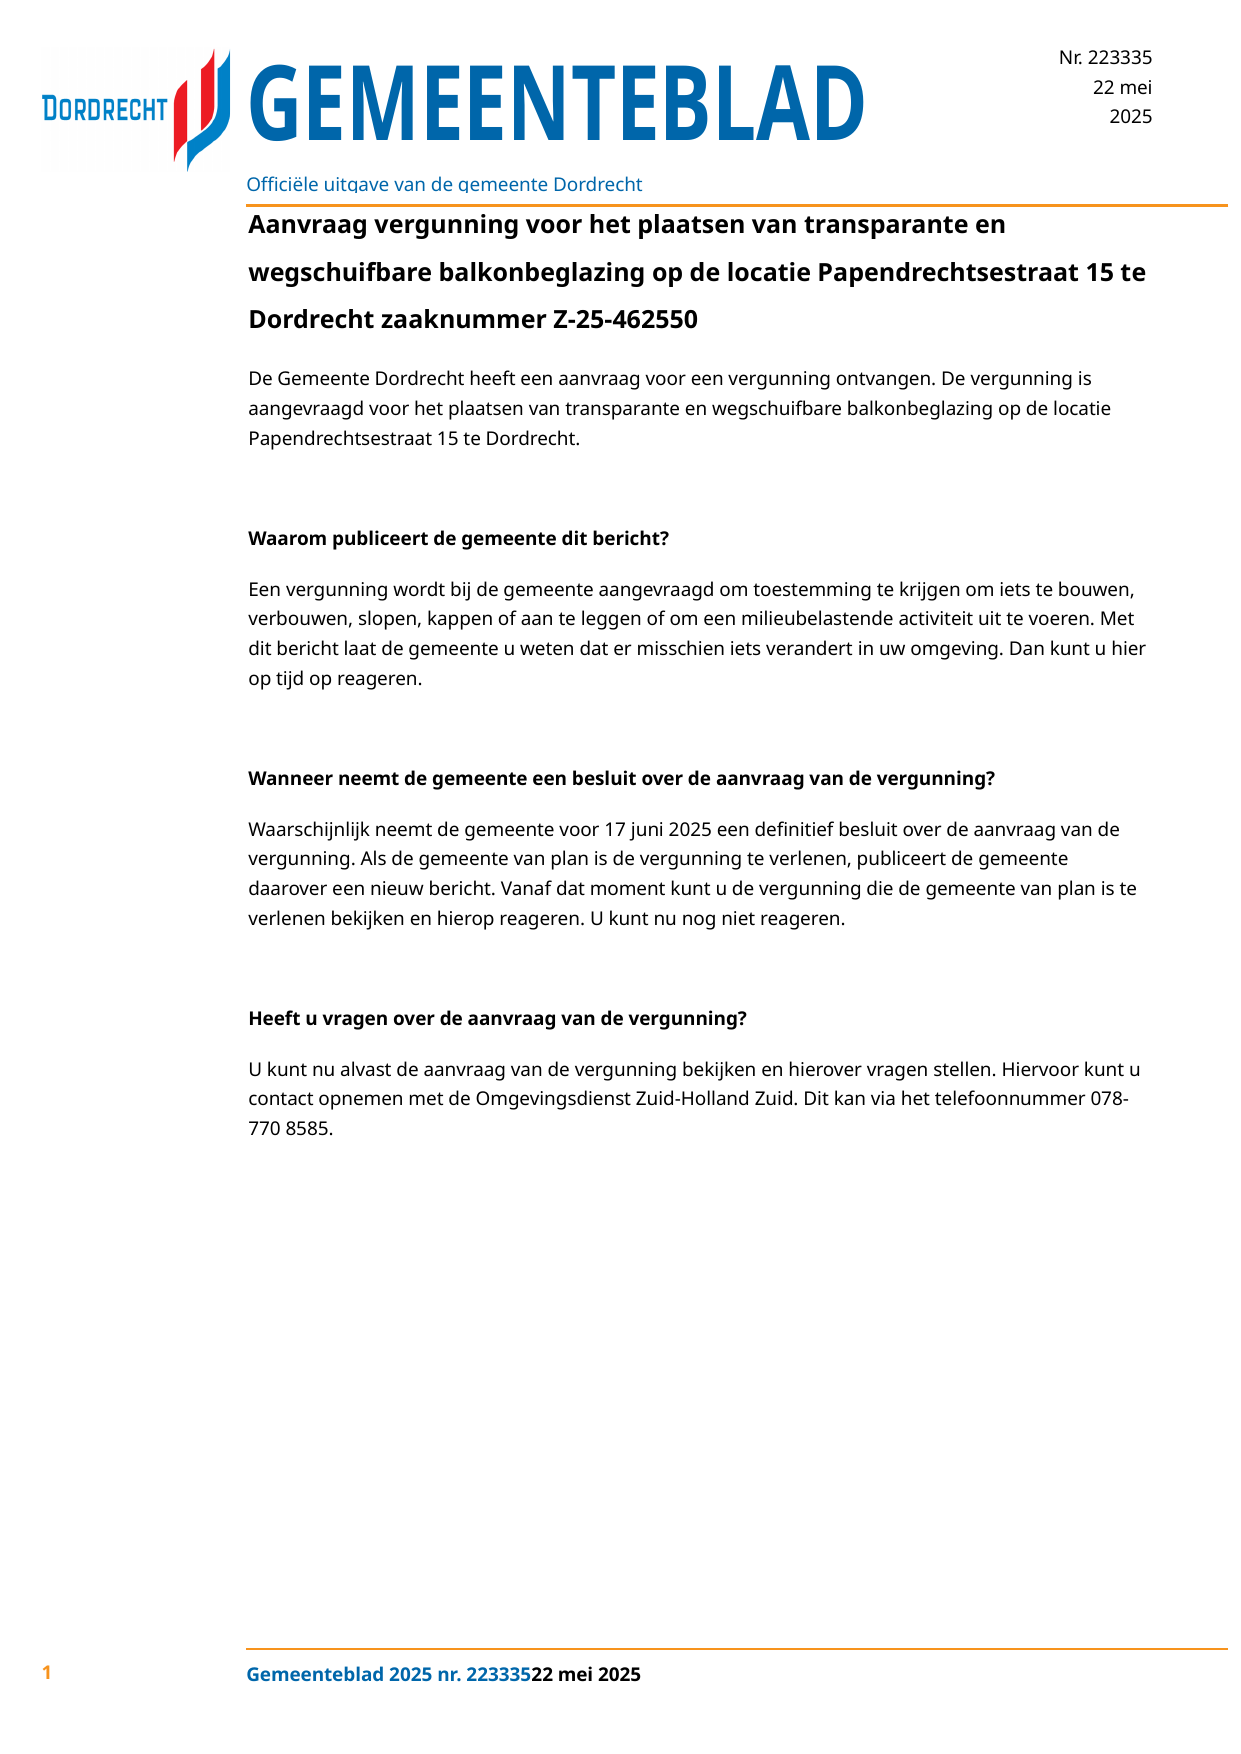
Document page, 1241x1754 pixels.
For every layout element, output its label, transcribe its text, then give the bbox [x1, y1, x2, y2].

text Waarom publiceert de gemeente dit bericht? [248, 526, 1152, 551]
text De Gemeente Dordrecht heeft een aanvraag voor een vergunning ontvangen. De vergunning is aangevraagd voor het plaatsen van transparante en wegschuifbare balkonbeglazing op de locatie Papendrechtsestraat 15 te Dordrecht. [248, 366, 1152, 450]
text Waarschijnlijk neemt de gemeente voor 17 juni 2025 een definitief besluit over de aanvraag van de vergunning. Als de gemeente van plan is de vergunning te verlenen, publiceert de gemeente daarover een nieuw bericht. Vanaf dat moment kunt u de vergunning die de gemeente van plan is te verlenen bekijken en hierop reageren. U kunt nu nog niet reageren. [248, 816, 1152, 930]
text Wanneer neemt de gemeente een besluit over de aanvraag van de vergunning? [248, 766, 1152, 791]
text Heeft u vragen over de aanvraag van de vergunning? [248, 1006, 1152, 1031]
picture [41, 47, 231, 172]
text Aanvraag vergunning voor het plaatsen van transparante en wegschuifbare balkonbeglazing op de locatie Papendrechtsestraat 15 te Dordrecht zaaknummer Z-25-462550 [248, 207, 1152, 336]
text U kunt nu alvast de aanvraag van de vergunning bekijken en hierover vragen stellen. Hiervoor kunt u contact opnemen met de Omgevingsdienst Zuid-Holland Zuid. Dit kan via het telefoonnummer 078-770 8585. [248, 1056, 1152, 1141]
text Een vergunning wordt bij de gemeente aangevraagd om toestemming te krijgen om iets te bouwen, verbouwen, slopen, kappen of aan te leggen of om een milieubelastende activiteit uit te voeren. Met dit bericht laat de gemeente u weten dat er misschien iets verandert in uw omgeving. Dan kunt u hier op tijd op reageren. [248, 576, 1152, 690]
